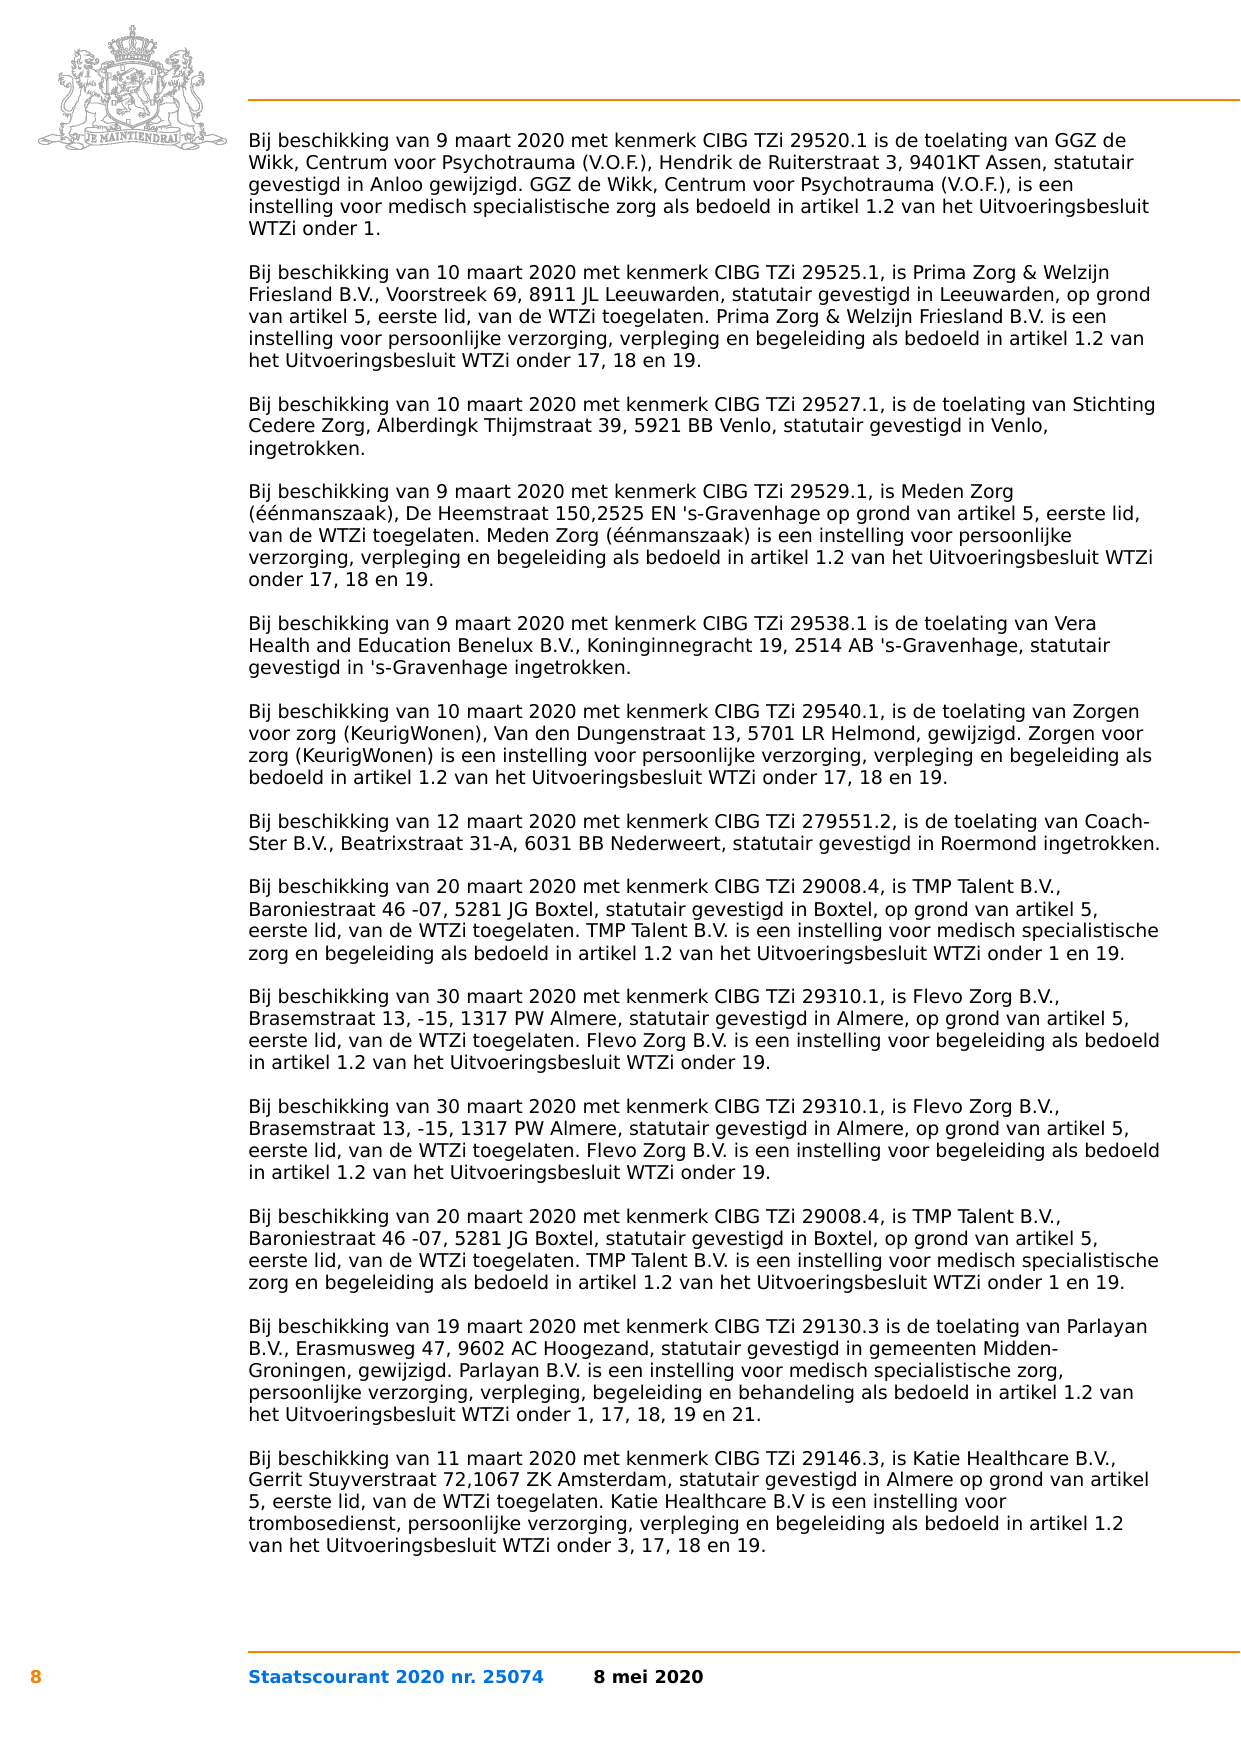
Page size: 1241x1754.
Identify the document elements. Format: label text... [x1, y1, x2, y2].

text Bij beschikking van 10 maart 2020 met kenmerk CIBG TZi 29527.1, is de toelating van Stichting Cedere Zorg, Alberdingk Thijmstraat 39, 5921 BB Venlo, statutair gevestigd in Venlo, ingetrokken. [248, 393, 1163, 459]
text Bij beschikking van 20 maart 2020 met kenmerk CIBG TZi 29008.4, is TMP Talent B.V., Baroniestraat 46 -07, 5281 JG Boxtel, statutair gevestigd in Boxtel, op grond van artikel 5, eerste lid, van de WTZi toegelaten. TMP Talent B.V. is een instelling voor medisch specialistische zorg en begeleiding als bedoeld in artikel 1.2 van het Uitvoeringsbesluit WTZi onder 1 en 19. [248, 876, 1163, 964]
text Bij beschikking van 9 maart 2020 met kenmerk CIBG TZi 29529.1, is Meden Zorg (éénmanszaak), De Heemstraat 150,2525 EN 's-Gravenhage op grond van artikel 5, eerste lid, van de WTZi toegelaten. Meden Zorg (éénmanszaak) is een instelling voor persoonlijke verzorging, verpleging en begeleiding als bedoeld in artikel 1.2 van het Uitvoeringsbesluit WTZi onder 17, 18 en 19. [248, 481, 1163, 591]
text Bij beschikking van 9 maart 2020 met kenmerk CIBG TZi 29520.1 is de toelating van GGZ de Wikk, Centrum voor Psychotrauma (V.O.F.), Hendrik de Ruiterstraat 3, 9401KT Assen, statutair gevestigd in Anloo gewijzigd. GGZ de Wikk, Centrum voor Psychotrauma (V.O.F.), is een instelling voor medisch specialistische zorg als bedoeld in artikel 1.2 van het Uitvoeringsbesluit WTZi onder 1. [248, 130, 1163, 240]
text Bij beschikking van 12 maart 2020 met kenmerk CIBG TZi 279551.2, is de toelating van Coach-Ster B.V., Beatrixstraat 31-A, 6031 BB Nederweert, statutair gevestigd in Roermond ingetrokken. [248, 811, 1163, 854]
text Bij beschikking van 10 maart 2020 met kenmerk CIBG TZi 29525.1, is Prima Zorg & Welzijn Friesland B.V., Voorstreek 69, 8911 JL Leeuwarden, statutair gevestigd in Leeuwarden, op grond van artikel 5, eerste lid, van de WTZi toegelaten. Prima Zorg & Welzijn Friesland B.V. is een instelling voor persoonlijke verzorging, verpleging en begeleiding als bedoeld in artikel 1.2 van het Uitvoeringsbesluit WTZi onder 17, 18 en 19. [248, 262, 1163, 372]
text Bij beschikking van 10 maart 2020 met kenmerk CIBG TZi 29540.1, is de toelating van Zorgen voor zorg (KeurigWonen), Van den Dungenstraat 13, 5701 LR Helmond, gewijzigd. Zorgen voor zorg (KeurigWonen) is een instelling voor persoonlijke verzorging, verpleging en begeleiding als bedoeld in artikel 1.2 van het Uitvoeringsbesluit WTZi onder 17, 18 en 19. [248, 701, 1163, 789]
text Bij beschikking van 19 maart 2020 met kenmerk CIBG TZi 29130.3 is de toelating van Parlayan B.V., Erasmusweg 47, 9602 AC Hoogezand, statutair gevestigd in gemeenten Midden-Groningen, gewijzigd. Parlayan B.V. is een instelling voor medisch specialistische zorg, persoonlijke verzorging, verpleging, begeleiding en behandeling als bedoeld in artikel 1.2 van het Uitvoeringsbesluit WTZi onder 1, 17, 18, 19 en 21. [248, 1316, 1163, 1426]
text Bij beschikking van 30 maart 2020 met kenmerk CIBG TZi 29310.1, is Flevo Zorg B.V., Brasemstraat 13, -15, 1317 PW Almere, statutair gevestigd in Almere, op grond van artikel 5, eerste lid, van de WTZi toegelaten. Flevo Zorg B.V. is een instelling voor begeleiding als bedoeld in artikel 1.2 van het Uitvoeringsbesluit WTZi onder 19. [248, 986, 1163, 1074]
text Bij beschikking van 11 maart 2020 met kenmerk CIBG TZi 29146.3, is Katie Healthcare B.V., Gerrit Stuyverstraat 72,1067 ZK Amsterdam, statutair gevestigd in Almere op grond van artikel 5, eerste lid, van de WTZi toegelaten. Katie Healthcare B.V is een instelling voor trombosedienst, persoonlijke verzorging, verpleging en begeleiding als bedoeld in artikel 1.2 van het Uitvoeringsbesluit WTZi onder 3, 17, 18 en 19. [248, 1447, 1163, 1557]
text Bij beschikking van 20 maart 2020 met kenmerk CIBG TZi 29008.4, is TMP Talent B.V., Baroniestraat 46 -07, 5281 JG Boxtel, statutair gevestigd in Boxtel, op grond van artikel 5, eerste lid, van de WTZi toegelaten. TMP Talent B.V. is een instelling voor medisch specialistische zorg en begeleiding als bedoeld in artikel 1.2 van het Uitvoeringsbesluit WTZi onder 1 en 19. [248, 1206, 1163, 1294]
text Bij beschikking van 9 maart 2020 met kenmerk CIBG TZi 29538.1 is de toelating van Vera Health and Education Benelux B.V., Koninginnegracht 19, 2514 AB 's-Gravenhage, statutair gevestigd in 's-Gravenhage ingetrokken. [248, 613, 1163, 679]
text Bij beschikking van 30 maart 2020 met kenmerk CIBG TZi 29310.1, is Flevo Zorg B.V., Brasemstraat 13, -15, 1317 PW Almere, statutair gevestigd in Almere, op grond van artikel 5, eerste lid, van de WTZi toegelaten. Flevo Zorg B.V. is een instelling voor begeleiding als bedoeld in artikel 1.2 van het Uitvoeringsbesluit WTZi onder 19. [248, 1096, 1163, 1184]
picture [38, 25, 227, 150]
